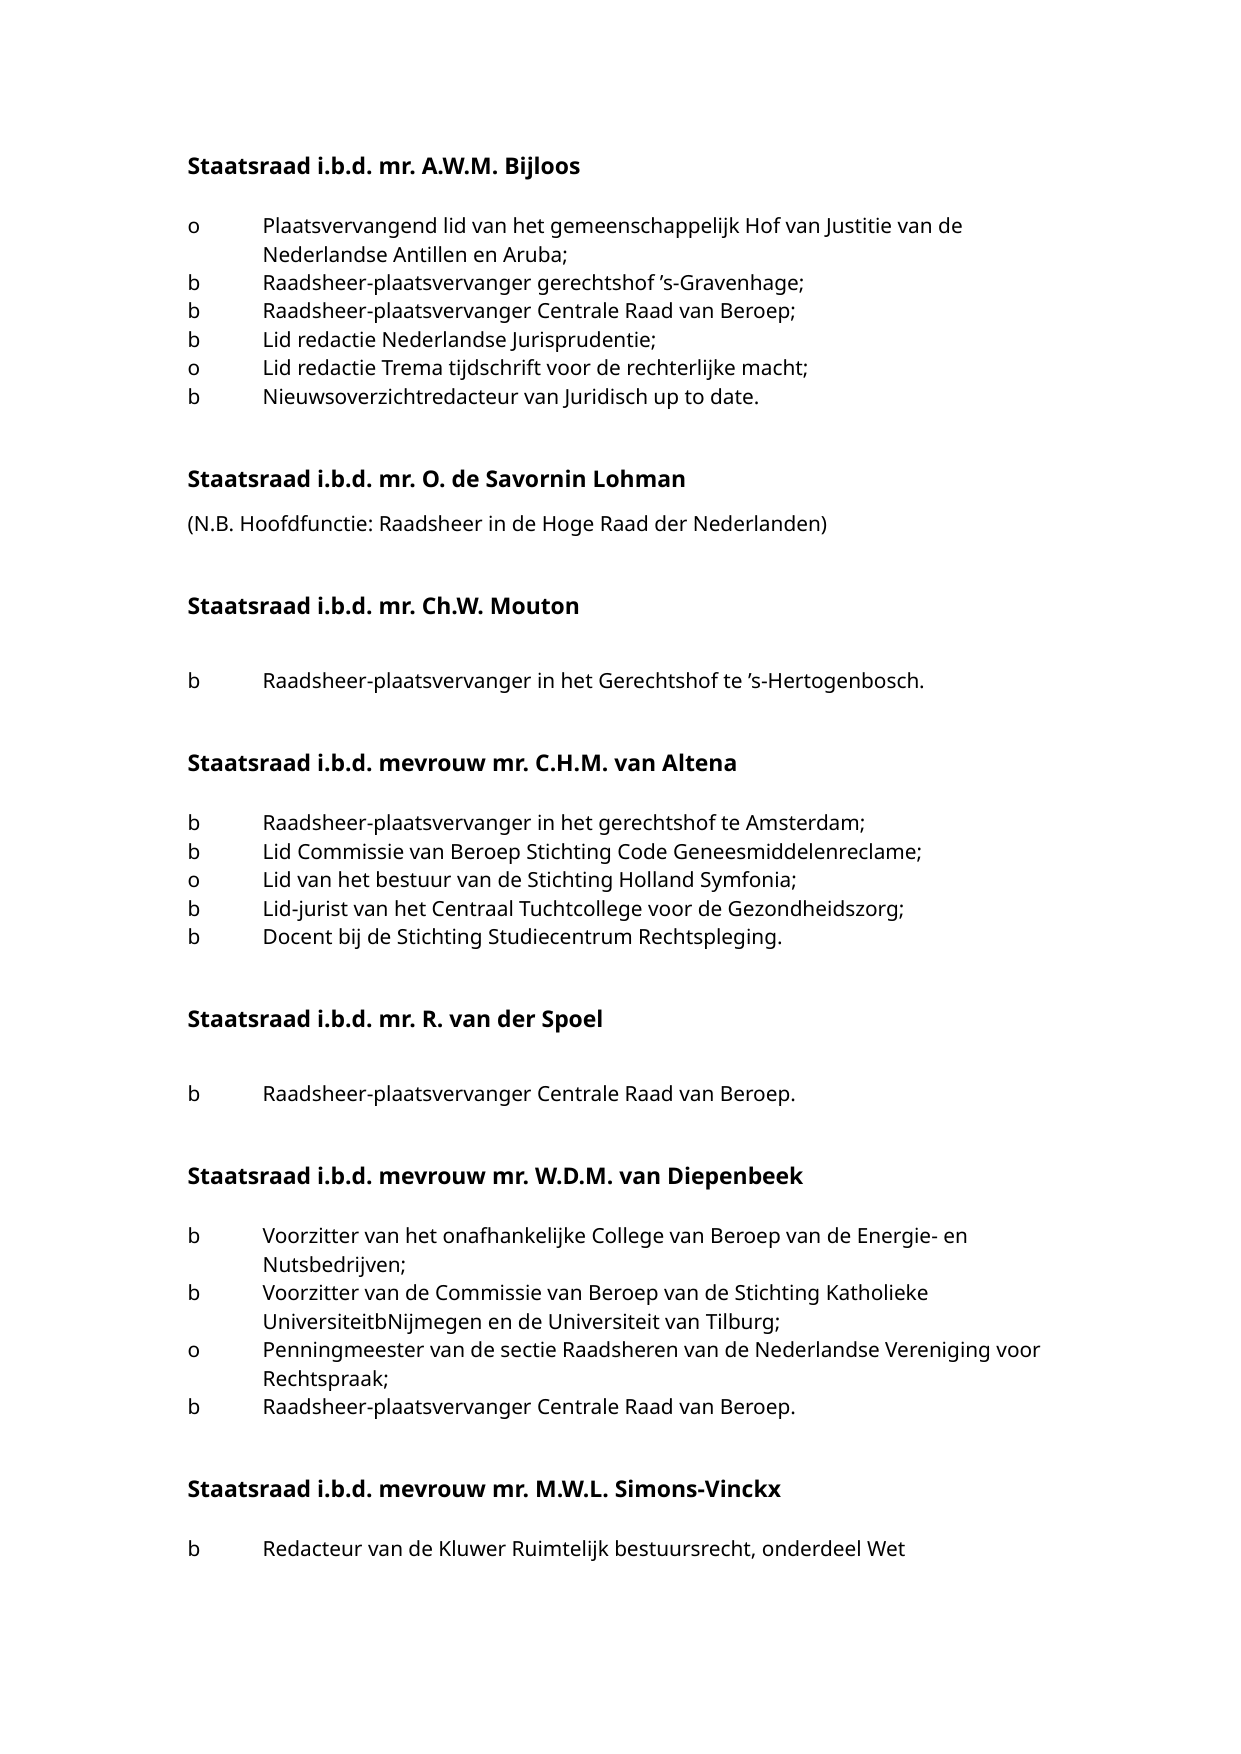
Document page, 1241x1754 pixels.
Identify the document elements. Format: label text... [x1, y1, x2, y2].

text (N.B. Hoofdfunctie: Raadsheer in de Hoge Raad der Nederlanden) [187, 509, 1053, 537]
list Raadsheer-plaatsvervanger Centrale Raad van Beroep; [187, 297, 1053, 325]
list Lid Commissie van Beroep Stichting Code Geneesmiddelenreclame; [187, 837, 1053, 865]
list Penningmeester van de sectie Raadsheren van de Nederlandse Vereniging voor Rechtspraak; [187, 1335, 1053, 1392]
list Raadsheer-plaatsvervanger in het Gerechtshof te ’s-Hertogenbosch. [187, 666, 1053, 695]
subtitle Staatsraad i.b.d. mevrouw mr. W.D.M. van Diepenbeek [187, 1160, 1053, 1192]
subtitle Staatsraad i.b.d. mevrouw mr. M.W.L. Simons-Vinckx [187, 1473, 1053, 1504]
list Voorzitter van het onafhankelijke College van Beroep van de Energie- en Nutsbedrijven; [187, 1222, 1053, 1278]
list Lid redactie Nederlandse Jurisprudentie; [187, 325, 1053, 353]
list Raadsheer-plaatsvervanger gerechtshof ’s-Gravenhage; [187, 268, 1053, 297]
subtitle Staatsraad i.b.d. mr. O. de Savornin Lohman [187, 463, 1053, 494]
list Lid-jurist van het Centraal Tuchtcollege voor de Gezondheidszorg; [187, 894, 1053, 922]
list Voorzitter van de Commissie van Beroep van de Stichting Katholieke UniversiteitbNijmegen en de Universiteit van Tilburg; [187, 1278, 1053, 1335]
list Redacteur van de Kluwer Ruimtelijk bestuursrecht, onderdeel Wet [187, 1534, 1053, 1563]
list Raadsheer-plaatsvervanger Centrale Raad van Beroep. [187, 1392, 1053, 1421]
list Raadsheer-plaatsvervanger in het gerechtshof te Amsterdam; [187, 808, 1053, 837]
list Plaatsvervangend lid van het gemeenschappelijk Hof van Justitie van de Nederlandse Antillen en Aruba; [187, 211, 1053, 268]
list Raadsheer-plaatsvervanger Centrale Raad van Beroep. [187, 1079, 1053, 1108]
subtitle Staatsraad i.b.d. mr. Ch.W. Mouton [187, 590, 1053, 621]
list Docent bij de Stichting Studiecentrum Rechtspleging. [187, 922, 1053, 951]
list Lid van het bestuur van de Stichting Holland Symfonia; [187, 865, 1053, 894]
list Nieuwsoverzichtredacteur van Juridisch up to date. [187, 382, 1053, 410]
list Lid redactie Trema tijdschrift voor de rechterlijke macht; [187, 353, 1053, 382]
subtitle Staatsraad i.b.d. mr. R. van der Spoel [187, 1003, 1053, 1034]
subtitle Staatsraad i.b.d. mr. A.W.M. Bijloos [187, 150, 1053, 181]
subtitle Staatsraad i.b.d. mevrouw mr. C.H.M. van Altena [187, 747, 1053, 778]
